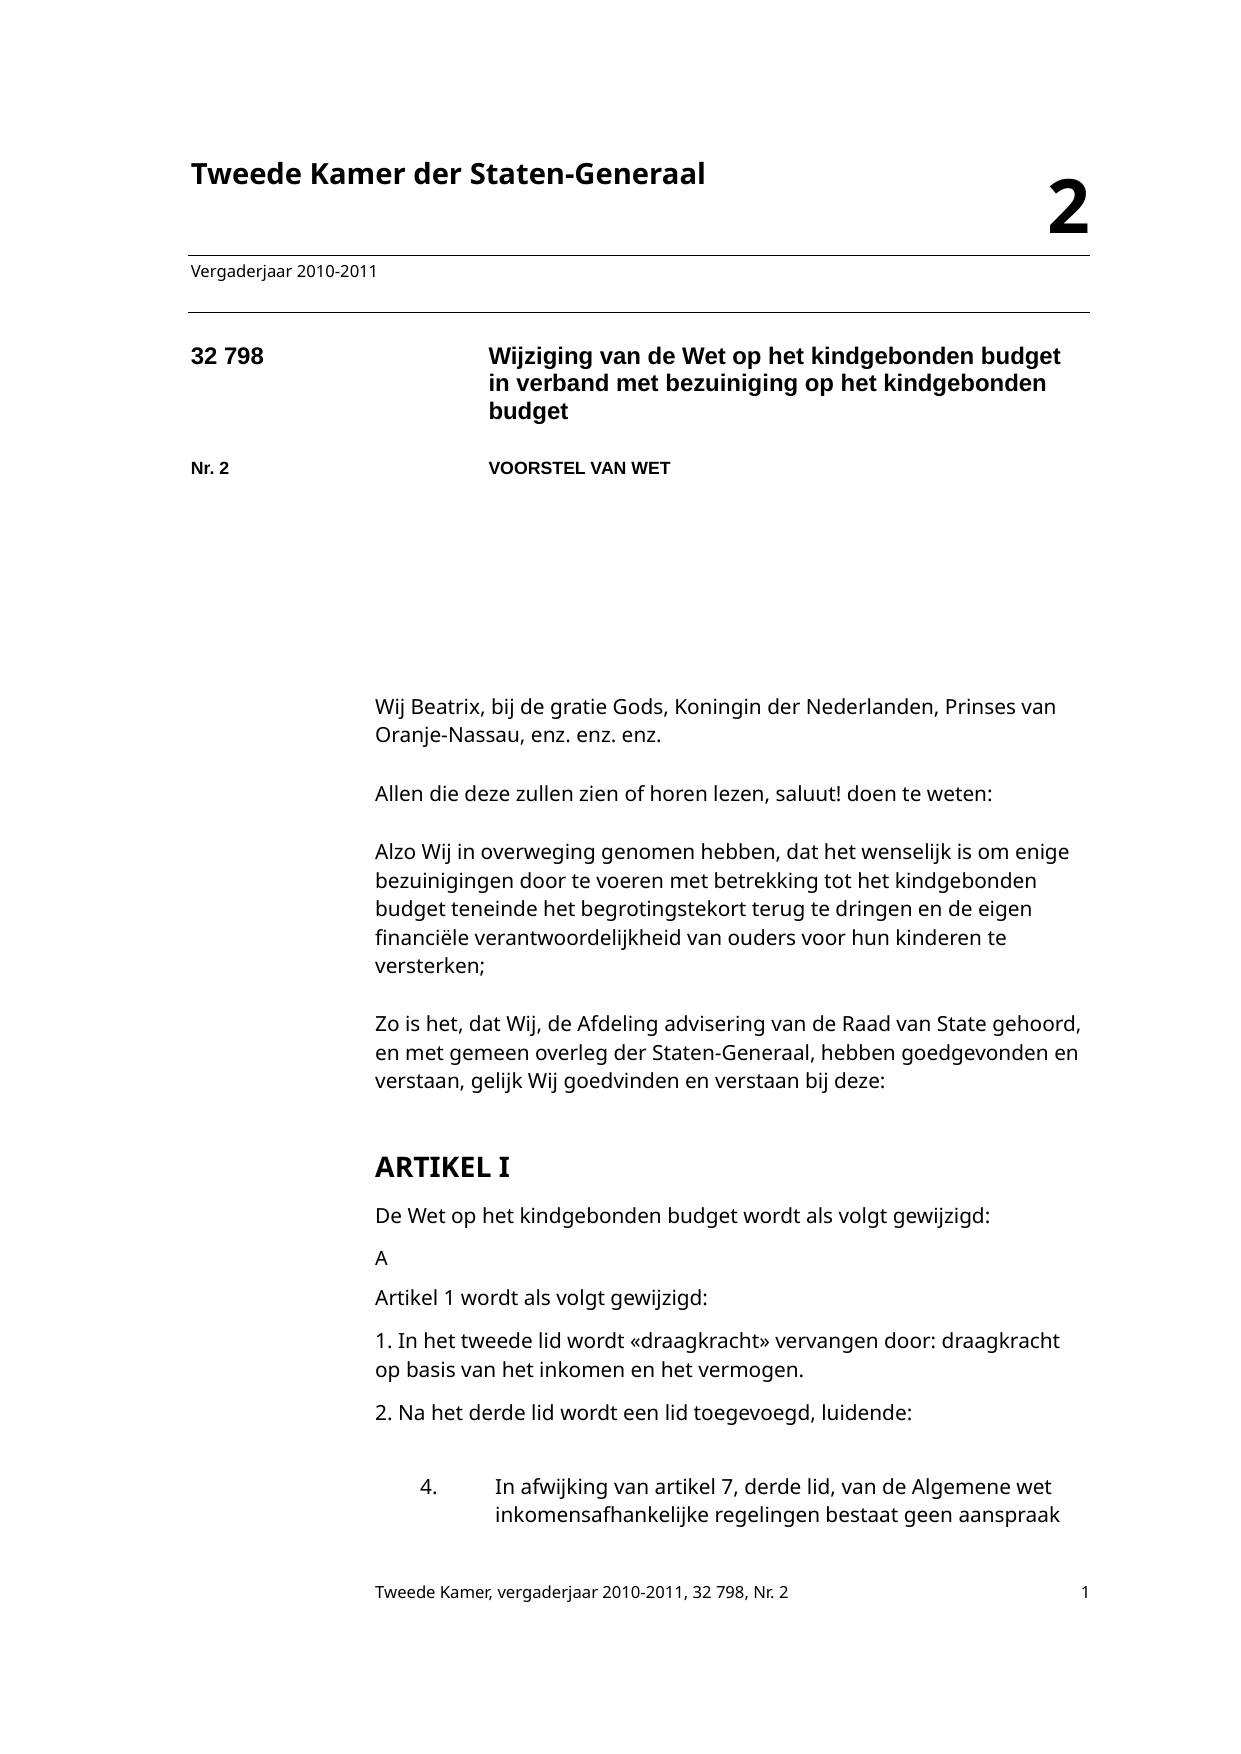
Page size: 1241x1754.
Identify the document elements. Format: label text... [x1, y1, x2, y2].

text 1. In het tweede lid wordt «draagkracht» vervangen door: draagkracht op basis van het inkomen en het vermogen. [375, 1327, 1090, 1383]
table_cell [188, 313, 485, 339]
subtitle ARTIKEL I [375, 1147, 1090, 1186]
table_cell Nr. 2 [188, 455, 485, 573]
text Zo is het, dat Wij, de Afdeling advisering van de Raad van State gehoord, en met gemeen overleg der Staten-Generaal, hebben goedgevonden en verstaan, gelijk Wij goedvinden en verstaan bij deze: [375, 1009, 1090, 1095]
table_header Tweede Kamer der Staten-Generaal [188, 150, 909, 255]
text 2. Na het derde lid wordt een lid toegevoegd, luidende: [375, 1398, 1090, 1427]
text Alzo Wij in overweging genomen hebben, dat het wenselijk is om enige bezuinigingen door te voeren met betrekking tot het kindgebonden budget teneinde het begrotingstekort terug te dringen en de eigen financiële verantwoordelijkheid van ouders voor hun kinderen te versterken; [375, 837, 1090, 979]
text Wij Beatrix, bij de gratie Gods, Koningin der Nederlanden, Prinses van Oranje-Nassau, enz. enz. enz. [375, 692, 1090, 749]
table_cell Wijziging van de Wet op het kindgebonden budget in verband met bezuiniging op het kindgebonden budget [485, 339, 1090, 454]
text Artikel 1 wordt als volgt gewijzigd: [375, 1283, 1090, 1312]
text A [375, 1244, 1090, 1271]
table_cell [485, 313, 1090, 339]
table_cell VOORSTEL VAN WET [485, 455, 1090, 573]
text Allen die deze zullen zien of horen lezen, saluut! doen te weten: [375, 779, 1090, 807]
table_cell [485, 256, 1090, 312]
table_cell Vergaderjaar 2010-2011 [188, 256, 485, 312]
table_cell 32 798 [188, 339, 485, 454]
table_header 2 [910, 150, 1090, 255]
text De Wet op het kindgebonden budget wordt als volgt gewijzigd: [375, 1201, 1090, 1229]
list In afwijking van artikel 7, derde lid, van de Algemene wet inkomensafhankelijke regelingen bestaat geen aanspraak [420, 1472, 1090, 1529]
